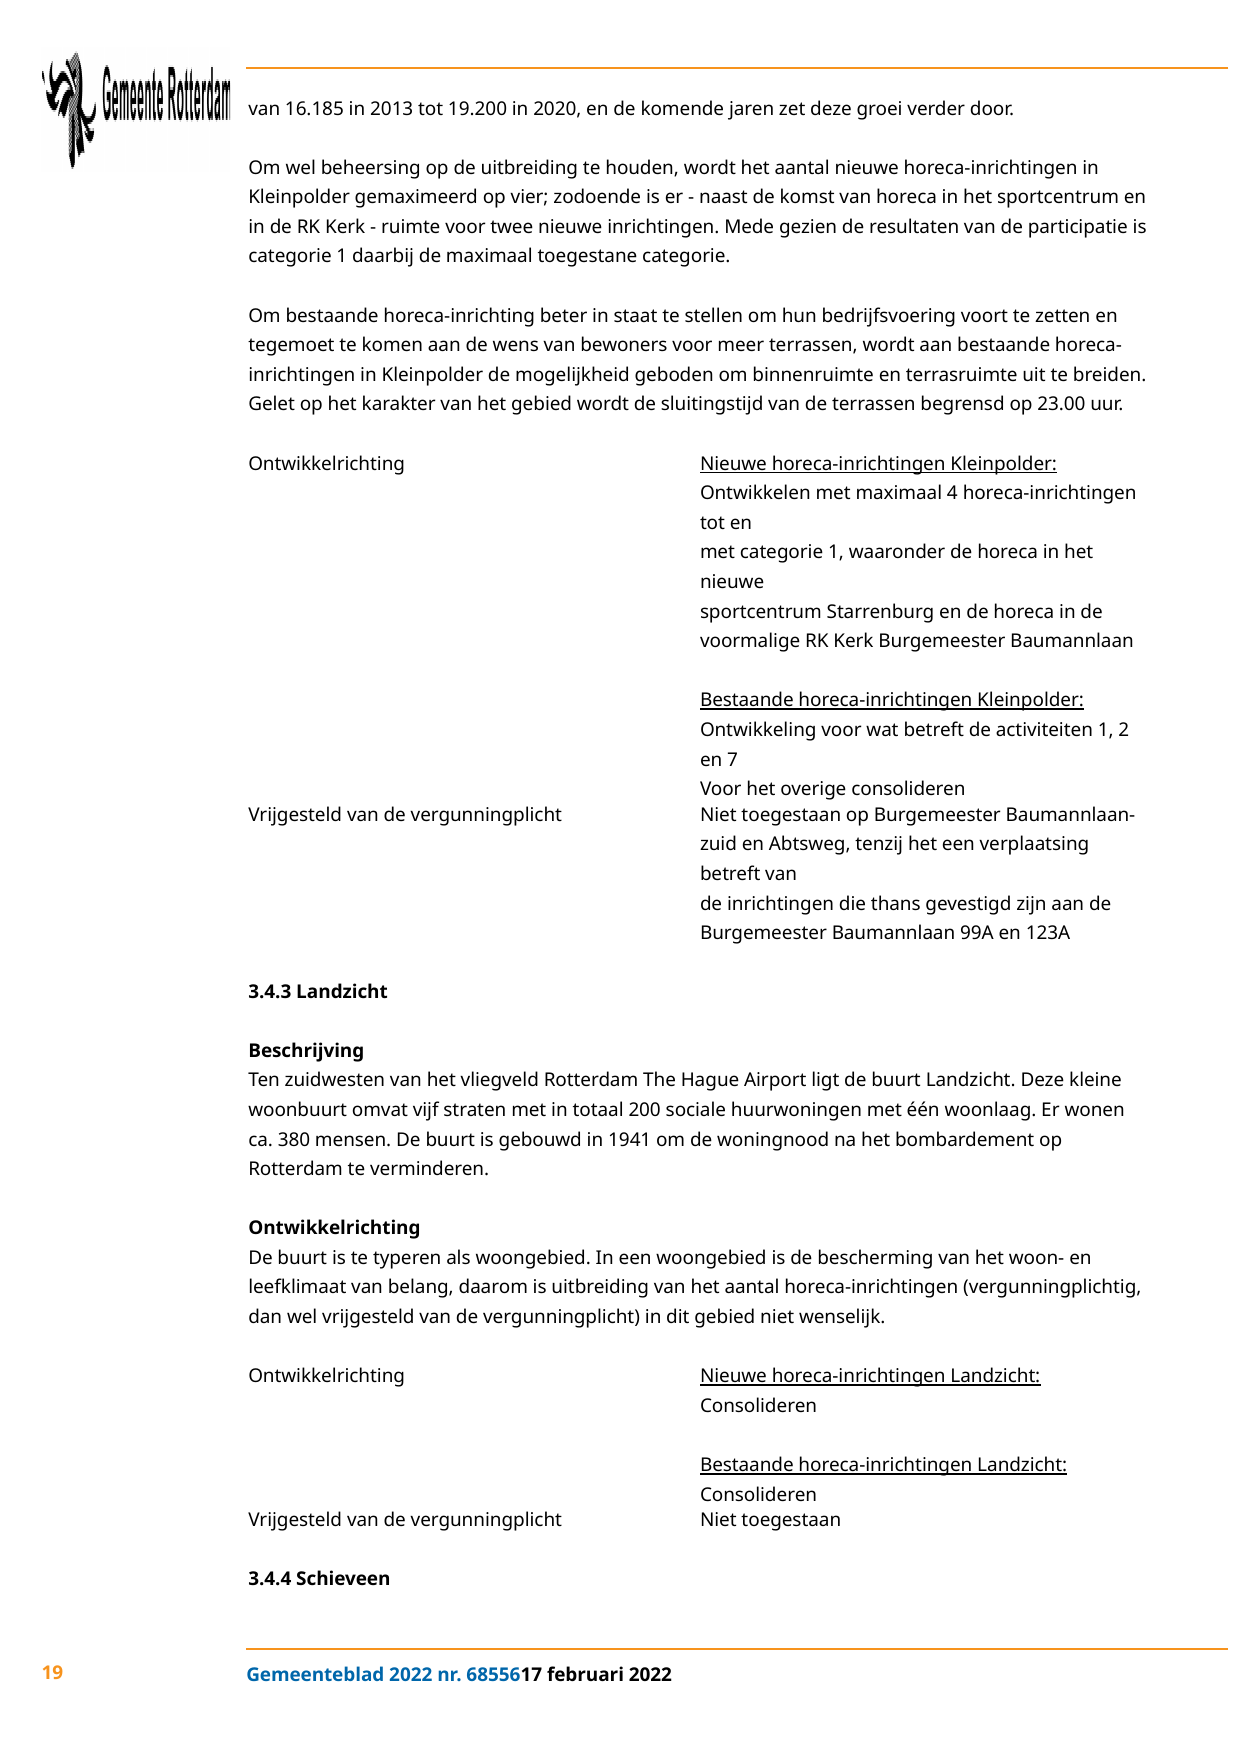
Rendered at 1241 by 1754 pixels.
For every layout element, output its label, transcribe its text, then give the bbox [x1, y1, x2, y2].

table_cell Niet toegestaan [700, 1507, 1152, 1532]
text 3.4.4 Schieveen [248, 1565, 1152, 1591]
table_header Ontwikkelrichting [248, 1363, 700, 1507]
text Ontwikkelrichting [248, 1214, 1152, 1240]
text 3.4.3 Landzicht [248, 978, 1152, 1004]
text Beschrijving [248, 1037, 1152, 1063]
table_header Nieuwe horeca-inrichtingen Kleinpolder: Ontwikkelen met maximaal 4 horeca-inrichtingen tot en met categorie 1, waaronder de horeca in het nieuwe sportcentrum Starrenburg en de horeca in de voormalige RK Kerk Burgemeester Baumannlaan Bestaande horeca-inrichtingen Kleinpolder: Ontwikkeling voor wat betreft de activiteiten 1, 2 en 7 Voor het overige consolideren [700, 450, 1152, 801]
table_header Nieuwe horeca-inrichtingen Landzicht: Consolideren Bestaande horeca-inrichtingen Landzicht: Consolideren [700, 1363, 1152, 1507]
text Om bestaande horeca-inrichting beter in staat te stellen om hun bedrijfsvoering voort te zetten en tegemoet te komen aan de wens van bewoners voor meer terrassen, wordt aan bestaande horeca-inrichtingen in Kleinpolder de mogelijkheid geboden om binnenruimte en terrasruimte uit te breiden. Gelet op het karakter van het gebied wordt de sluitingstijd van de terrassen begrensd op 23.00 uur. [248, 302, 1152, 416]
table_cell Vrijgesteld van de vergunningplicht [248, 801, 700, 945]
picture [41, 47, 231, 172]
table_cell Niet toegestaan op Burgemeester Baumannlaan- zuid en Abtsweg, tenzij het een verplaatsing betreft van de inrichtingen die thans gevestigd zijn aan de Burgemeester Baumannlaan 99A en 123A [700, 801, 1152, 945]
text De buurt is te typeren als woongebied. In een woongebied is de bescherming van het woon- en leefklimaat van belang, daarom is uitbreiding van het aantal horeca-inrichtingen (vergunningplichtig, dan wel vrijgesteld van de vergunningplicht) in dit gebied niet wenselijk. [248, 1244, 1152, 1329]
text van 16.185 in 2013 tot 19.200 in 2020, en de komende jaren zet deze groei verder door. [248, 95, 1152, 121]
table_cell Vrijgesteld van de vergunningplicht [248, 1507, 700, 1532]
text Ten zuidwesten van het vliegveld Rotterdam The Hague Airport ligt de buurt Landzicht. Deze kleine woonbuurt omvat vijf straten met in totaal 200 sociale huurwoningen met één woonlaag. Er wonen ca. 380 mensen. De buurt is gebouwd in 1941 om de woningnood na het bombardement op Rotterdam te verminderen. [248, 1067, 1152, 1181]
text Om wel beheersing op de uitbreiding te houden, wordt het aantal nieuwe horeca-inrichtingen in Kleinpolder gemaximeerd op vier; zodoende is er - naast de komst van horeca in het sportcentrum en in de RK Kerk - ruimte voor twee nieuwe inrichtingen. Mede gezien de resultaten van de participatie is categorie 1 daarbij de maximaal toegestane categorie. [248, 154, 1152, 268]
table_header Ontwikkelrichting [248, 450, 700, 801]
